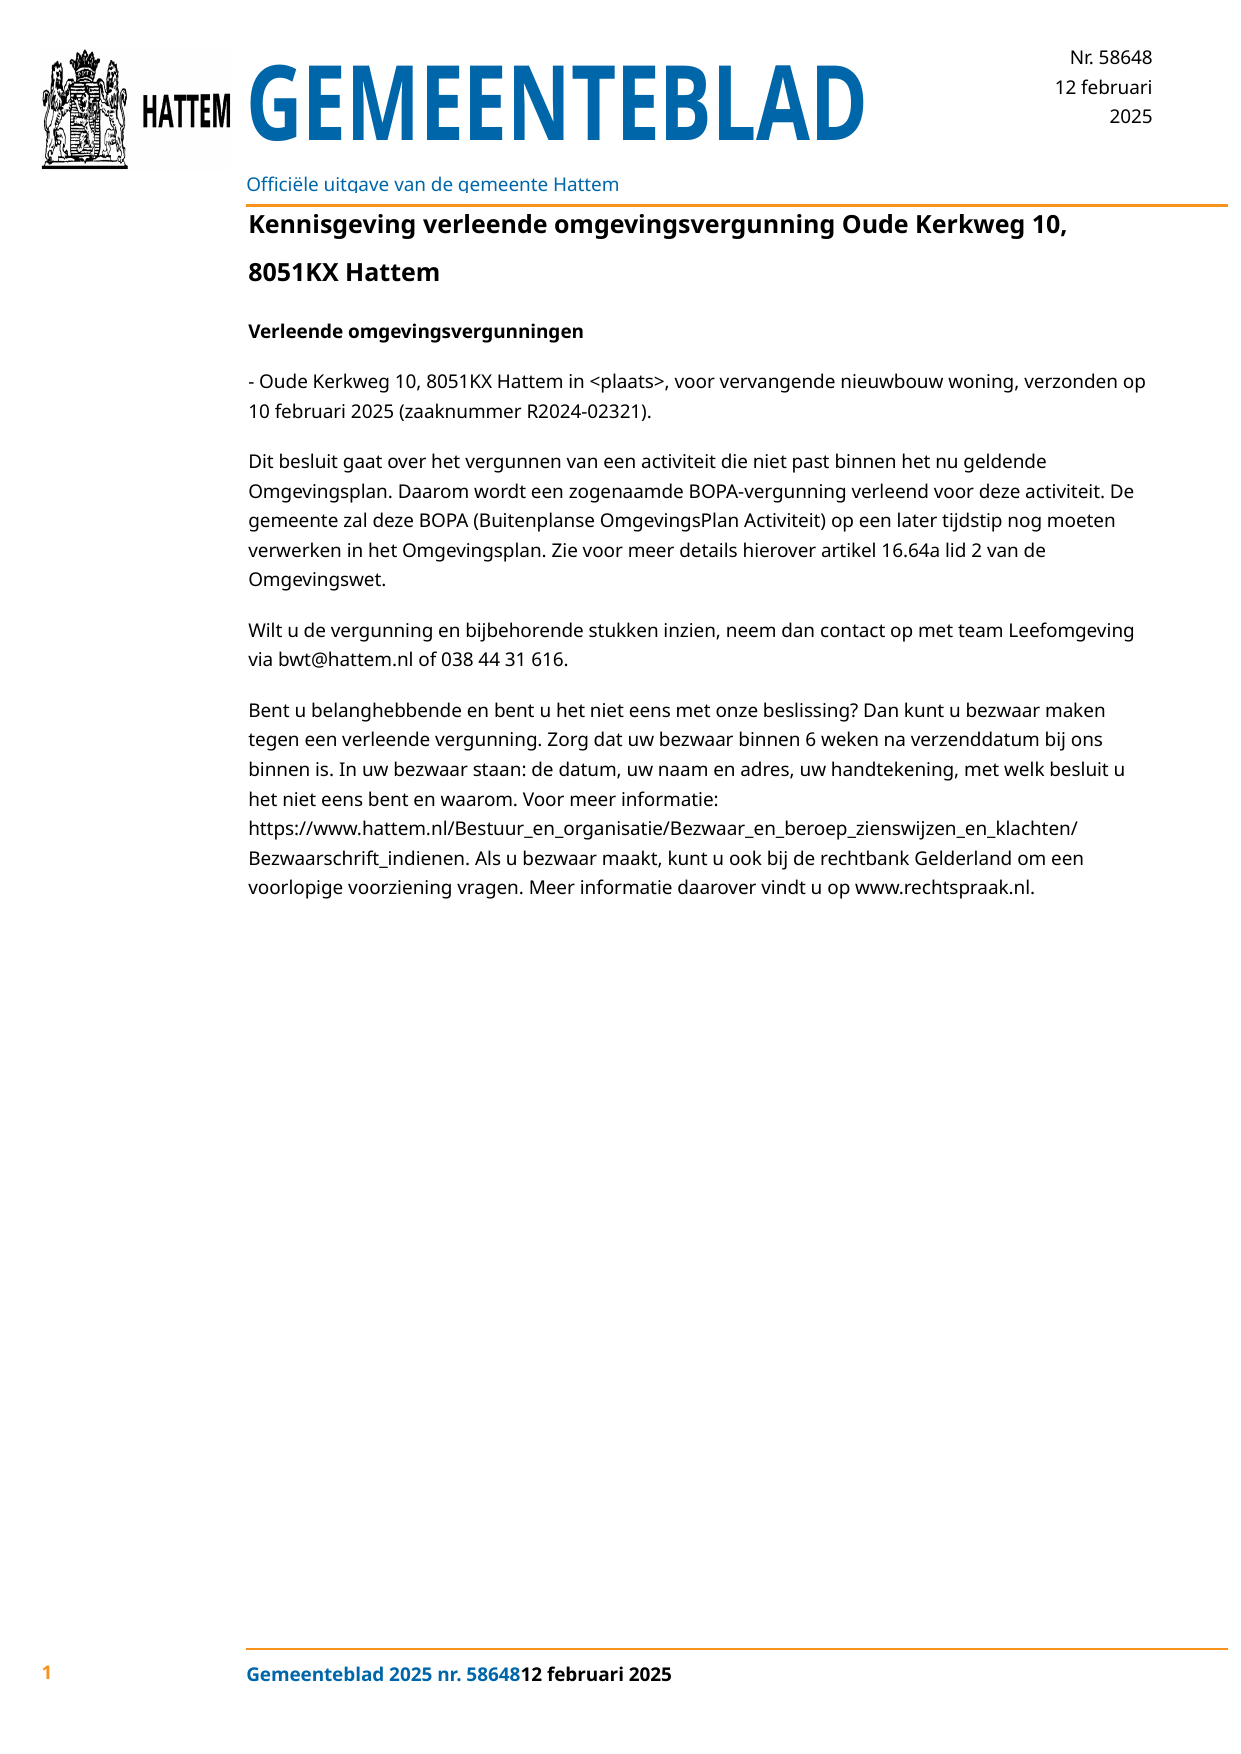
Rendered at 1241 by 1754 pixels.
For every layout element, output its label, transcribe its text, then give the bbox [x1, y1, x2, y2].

picture [41, 47, 231, 172]
text Dit besluit gaat over het vergunnen van een activiteit die niet past binnen het nu geldende Omgevingsplan. Daarom wordt een zogenaamde BOPA-vergunning verleend voor deze activiteit. De gemeente zal deze BOPA (Buitenplanse OmgevingsPlan Activiteit) op een later tijdstip nog moeten verwerken in het Omgevingsplan. Zie voor meer details hierover artikel 16.64a lid 2 van de Omgevingswet. [248, 448, 1152, 592]
text - Oude Kerkweg 10, 8051KX Hattem in <plaats>, voor vervangende nieuwbouw woning, verzonden op 10 februari 2025 (zaaknummer R2024-02321). [248, 368, 1152, 424]
text Bent u belanghebbende en bent u het niet eens met onze beslissing? Dan kunt u bezwaar maken tegen een verleende vergunning. Zorg dat uw bezwaar binnen 6 weken na verzenddatum bij ons binnen is. In uw bezwaar staan: de datum, uw naam en adres, uw handtekening, met welk besluit u het niet eens bent en waarom. Voor meer informatie: https://www.hattem.nl/Bestuur_en_organisatie/Bezwaar_en_beroep_zienswijzen_en_klachten/Bezwaarschrift_indienen. Als u bezwaar maakt, kunt u ook bij de rechtbank Gelderland om een voorlopige voorziening vragen. Meer informatie daarover vindt u op www.rechtspraak.nl. [248, 697, 1152, 900]
text Wilt u de vergunning en bijbehorende stukken inzien, neem dan contact op met team Leefomgeving via bwt@hattem.nl of 038 44 31 616. [248, 617, 1152, 672]
text Verleende omgevingsvergunningen [248, 318, 1152, 344]
text Kennisgeving verleende omgevingsvergunning Oude Kerkweg 10, 8051KX Hattem [248, 207, 1152, 288]
